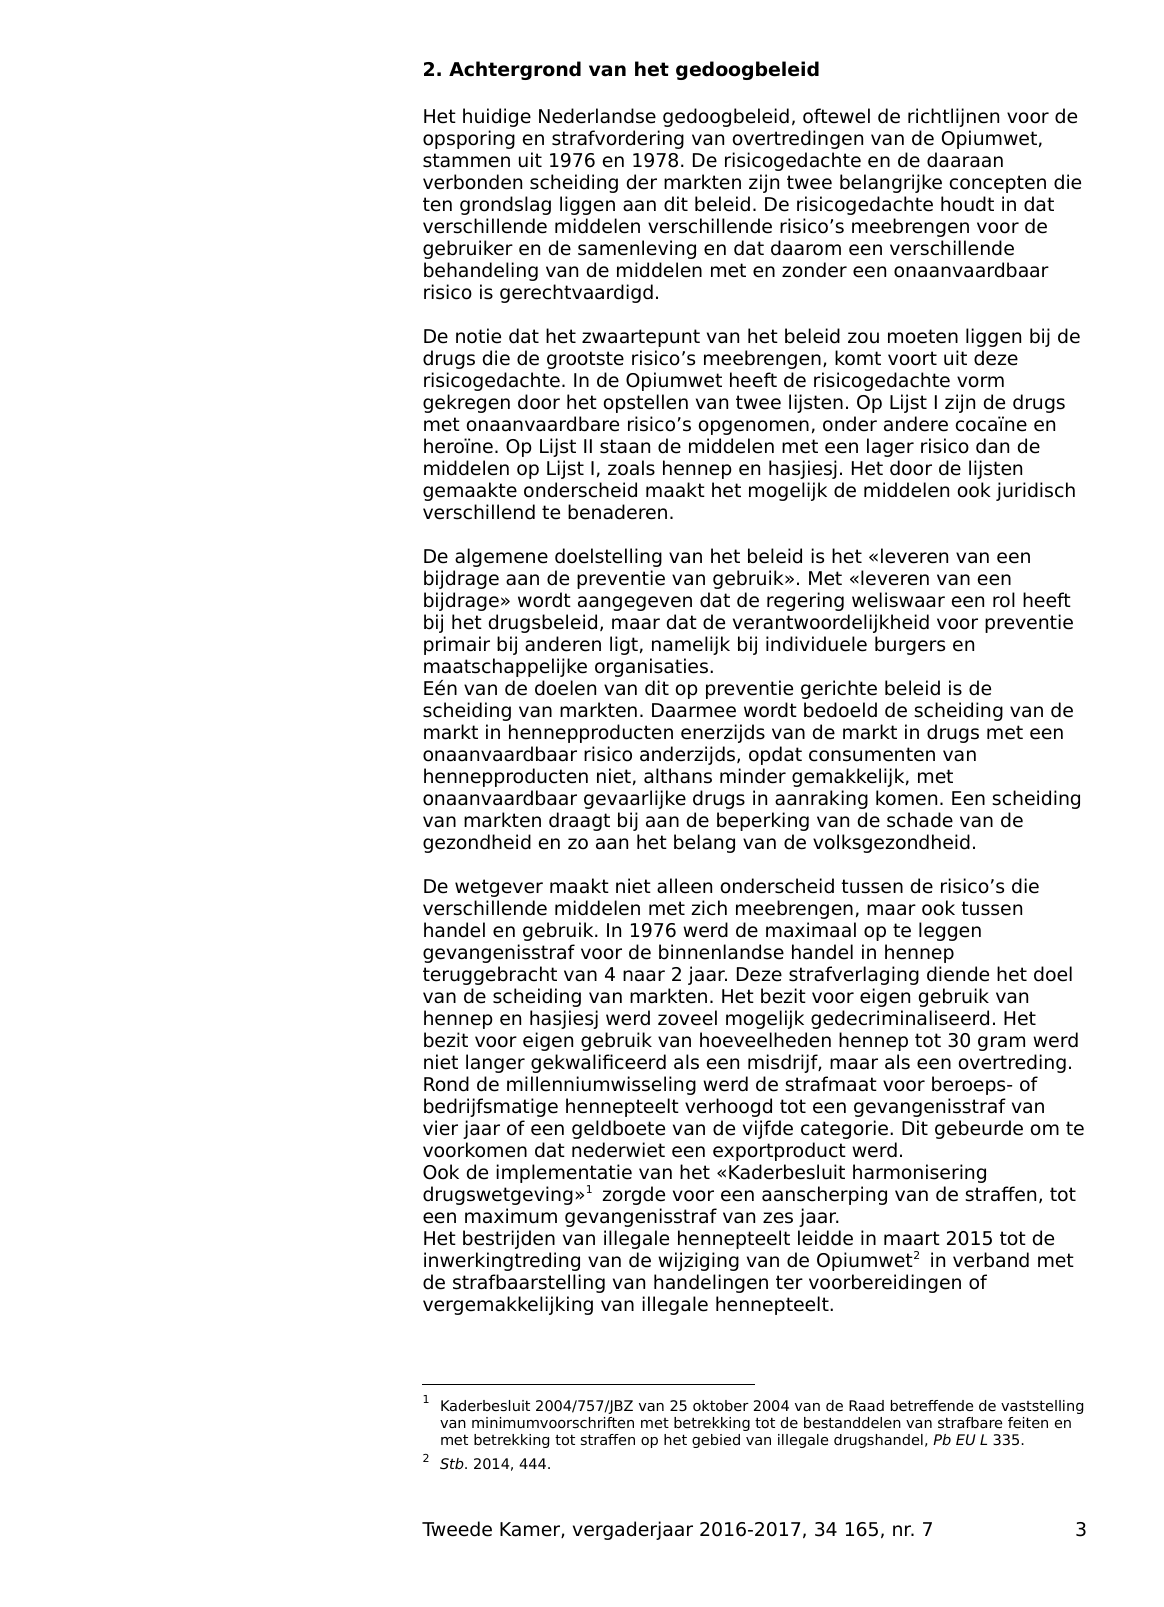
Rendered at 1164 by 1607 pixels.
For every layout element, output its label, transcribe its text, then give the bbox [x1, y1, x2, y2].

text Het bestrijden van illegale hennepteelt leidde in maart 2015 tot de inwerkingtreding van de wijziging van de Opiumwet in verband met de strafbaarstelling van handelingen ter voorbereidingen of vergemakkelijking van illegale hennepteelt. [422, 1228, 1087, 1316]
text De wetgever maakt niet alleen onderscheid tussen de risico’s die verschillende middelen met zich meebrengen, maar ook tussen handel en gebruik. In 1976 werd de maximaal op te leggen gevangenisstraf voor de binnenlandse handel in hennep teruggebracht van 4 naar 2 jaar. Deze strafverlaging diende het doel van de scheiding van markten. Het bezit voor eigen gebruik van hennep en hasjiesj werd zoveel mogelijk gedecriminaliseerd. Het bezit voor eigen gebruik van hoeveelheden hennep tot 30 gram werd niet langer gekwalificeerd als een misdrijf, maar als een overtreding. [422, 876, 1087, 1074]
text De notie dat het zwaartepunt van het beleid zou moeten liggen bij de drugs die de grootste risico’s meebrengen, komt voort uit deze risicogedachte. In de Opiumwet heeft de risicogedachte vorm gekregen door het opstellen van twee lijsten. Op Lijst I zijn de drugs met onaanvaardbare risico’s opgenomen, onder andere cocaïne en heroïne. Op Lijst II staan de middelen met een lager risico dan de middelen op Lijst I, zoals hennep en hasjiesj. Het door de lijsten gemaakte onderscheid maakt het mogelijk de middelen ook juridisch verschillend te benaderen. [422, 326, 1087, 524]
text Stb. 2014, 444. [422, 1452, 1087, 1474]
text Rond de millenniumwisseling werd de strafmaat voor beroeps- of bedrijfsmatige hennepteelt verhoogd tot een gevangenisstraf van vier jaar of een geldboete van de vijfde categorie. Dit gebeurde om te voorkomen dat nederwiet een exportproduct werd. [422, 1074, 1087, 1162]
text Het huidige Nederlandse gedoogbeleid, oftewel de richtlijnen voor de opsporing en strafvordering van overtredingen van de Opiumwet, stammen uit 1976 en 1978. De risicogedachte en de daaraan verbonden scheiding der markten zijn twee belangrijke concepten die ten grondslag liggen aan dit beleid. De risicogedachte houdt in dat verschillende middelen verschillende risico’s meebrengen voor de gebruiker en de samenleving en dat daarom een verschillende behandeling van de middelen met en zonder een onaanvaardbaar risico is gerechtvaardigd. [422, 106, 1087, 304]
text Kaderbesluit 2004/757/JBZ van 25 oktober 2004 van de Raad betreffende de vaststelling van minimumvoorschriften met betrekking tot de bestanddelen van strafbare feiten en met betrekking tot straffen op het gebied van illegale drugshandel, Pb EU L 335. [422, 1393, 1087, 1449]
text De algemene doelstelling van het beleid is het «leveren van een bijdrage aan de preventie van gebruik». Met «leveren van een bijdrage» wordt aangegeven dat de regering weliswaar een rol heeft bij het drugsbeleid, maar dat de verantwoordelijkheid voor preventie primair bij anderen ligt, namelijk bij individuele burgers en maatschappelijke organisaties. [422, 546, 1087, 678]
subtitle 2. Achtergrond van het gedoogbeleid [422, 59, 1087, 81]
text Eén van de doelen van dit op preventie gerichte beleid is de scheiding van markten. Daarmee wordt bedoeld de scheiding van de markt in hennepproducten enerzijds van de markt in drugs met een onaanvaardbaar risico anderzijds, opdat consumenten van hennepproducten niet, althans minder gemakkelijk, met onaanvaardbaar gevaarlijke drugs in aanraking komen. Een scheiding van markten draagt bij aan de beperking van de schade van de gezondheid en zo aan het belang van de volksgezondheid. [422, 678, 1087, 854]
text Ook de implementatie van het «Kaderbesluit harmonisering drugswetgeving» zorgde voor een aanscherping van de straffen, tot een maximum gevangenisstraf van zes jaar. [422, 1162, 1087, 1228]
